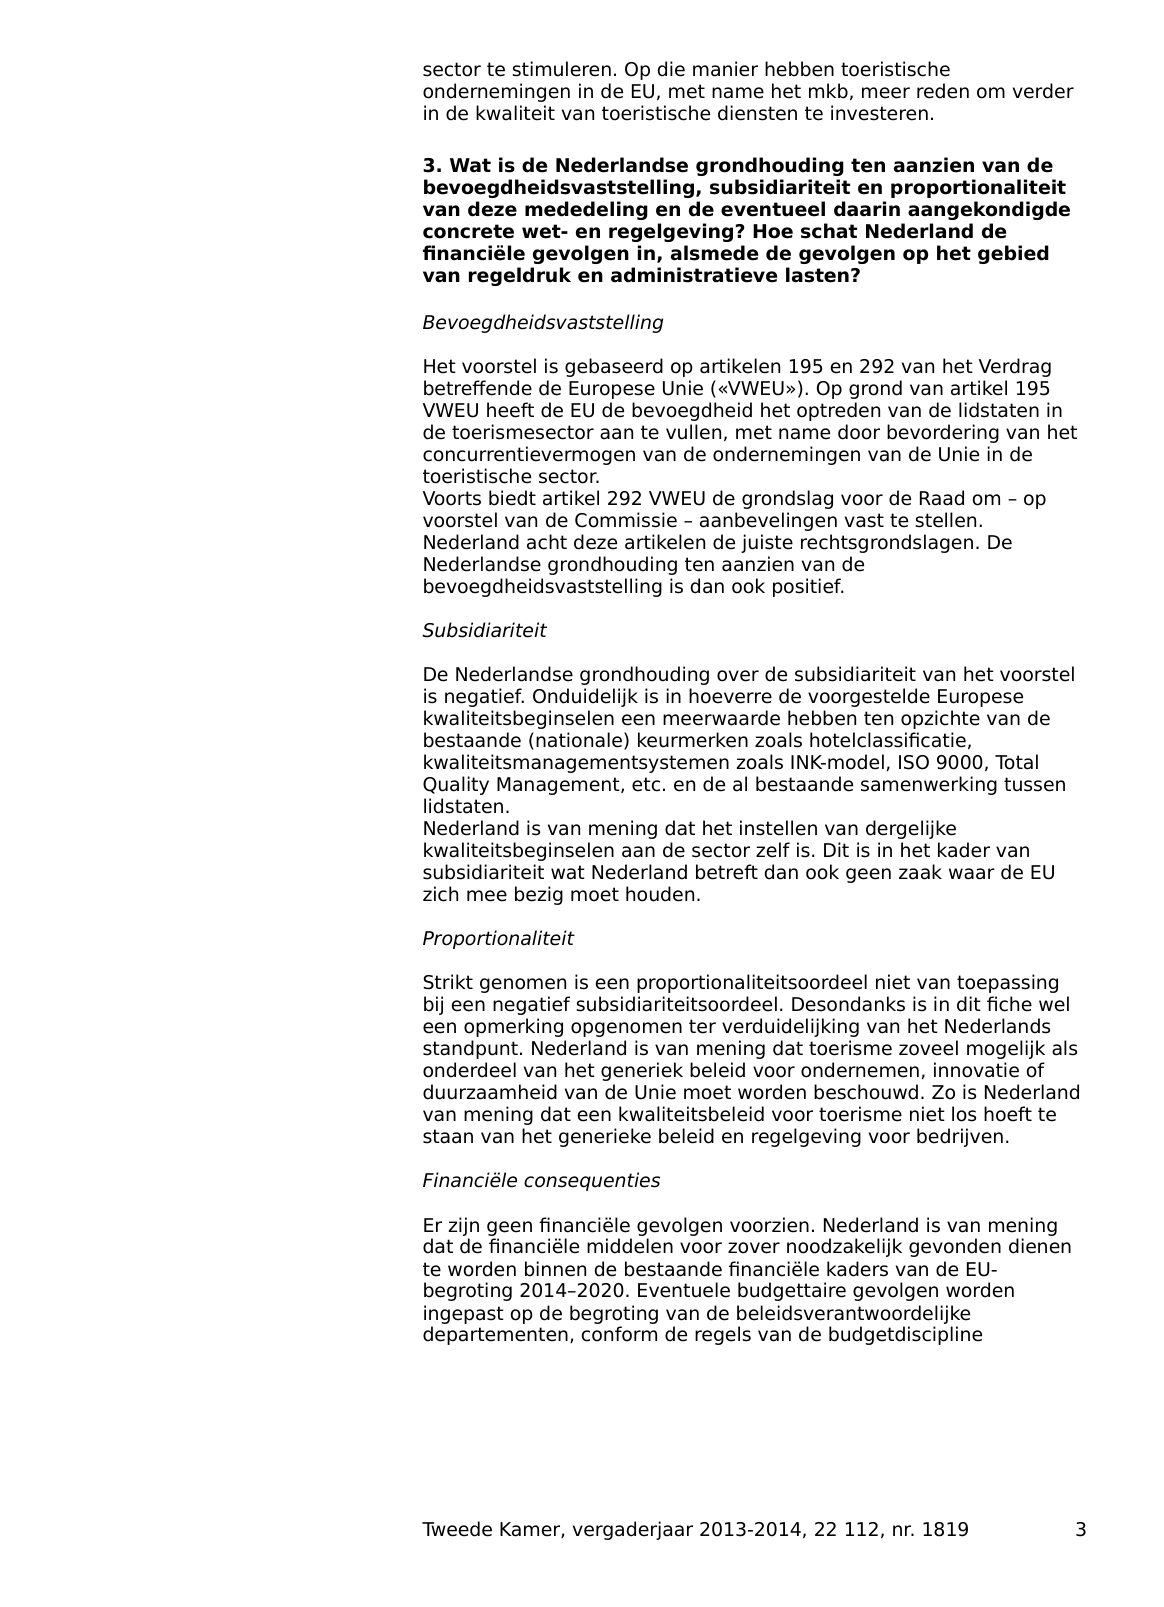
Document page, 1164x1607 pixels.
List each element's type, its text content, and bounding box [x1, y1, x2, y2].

text Voorts biedt artikel 292 VWEU de grondslag voor de Raad om – op voorstel van de Commissie – aanbevelingen vast te stellen. Nederland acht deze artikelen de juiste rechtsgrondslagen. De Nederlandse grondhouding ten aanzien van de bevoegdheidsvaststelling is dan ook positief. [422, 488, 1087, 598]
subtitle 3. Wat is de Nederlandse grondhouding ten aanzien van de bevoegdheidsvaststelling, subsidiariteit en proportionaliteit van deze mededeling en de eventueel daarin aangekondigde concrete wet- en regelgeving? Hoe schat Nederland de financiële gevolgen in, alsmede de gevolgen op het gebied van regeldruk en administratieve lasten? [422, 155, 1087, 287]
subtitle Proportionaliteit [422, 928, 1087, 950]
subtitle Subsidiariteit [422, 620, 1087, 642]
subtitle Financiële consequenties [422, 1170, 1087, 1192]
text Nederland is van mening dat het instellen van dergelijke kwaliteitsbeginselen aan de sector zelf is. Dit is in het kader van subsidiariteit wat Nederland betreft dan ook geen zaak waar de EU zich mee bezig moet houden. [422, 818, 1087, 906]
subtitle Bevoegdheidsvaststelling [422, 312, 1087, 334]
text Het voorstel is gebaseerd op artikelen 195 en 292 van het Verdrag betreffende de Europese Unie («VWEU»). Op grond van artikel 195 VWEU heeft de EU de bevoegdheid het optreden van de lidstaten in de toerismesector aan te vullen, met name door bevordering van het concurrentievermogen van de ondernemingen van de Unie in de toeristische sector. [422, 356, 1087, 488]
text Er zijn geen financiële gevolgen voorzien. Nederland is van mening dat de financiële middelen voor zover noodzakelijk gevonden dienen te worden binnen de bestaande financiële kaders van de EU-begroting 2014–2020. Eventuele budgettaire gevolgen worden ingepast op de begroting van de beleidsverantwoordelijke departementen, conform de regels van de budgetdiscipline [422, 1214, 1087, 1346]
text Strikt genomen is een proportionaliteitsoordeel niet van toepassing bij een negatief subsidiariteitsoordeel. Desondanks is in dit fiche wel een opmerking opgenomen ter verduidelijking van het Nederlands standpunt. Nederland is van mening dat toerisme zoveel mogelijk als onderdeel van het generiek beleid voor ondernemen, innovatie of duurzaamheid van de Unie moet worden beschouwd. Zo is Nederland van mening dat een kwaliteitsbeleid voor toerisme niet los hoeft te staan van het generieke beleid en regelgeving voor bedrijven. [422, 972, 1087, 1148]
text sector te stimuleren. Op die manier hebben toeristische ondernemingen in de EU, met name het mkb, meer reden om verder in de kwaliteit van toeristische diensten te investeren. [422, 59, 1087, 125]
text De Nederlandse grondhouding over de subsidiariteit van het voorstel is negatief. Onduidelijk is in hoeverre de voorgestelde Europese kwaliteitsbeginselen een meerwaarde hebben ten opzichte van de bestaande (nationale) keurmerken zoals hotelclassificatie, kwaliteitsmanagementsystemen zoals INK-model, ISO 9000, Total Quality Management, etc. en de al bestaande samenwerking tussen lidstaten. [422, 664, 1087, 818]
